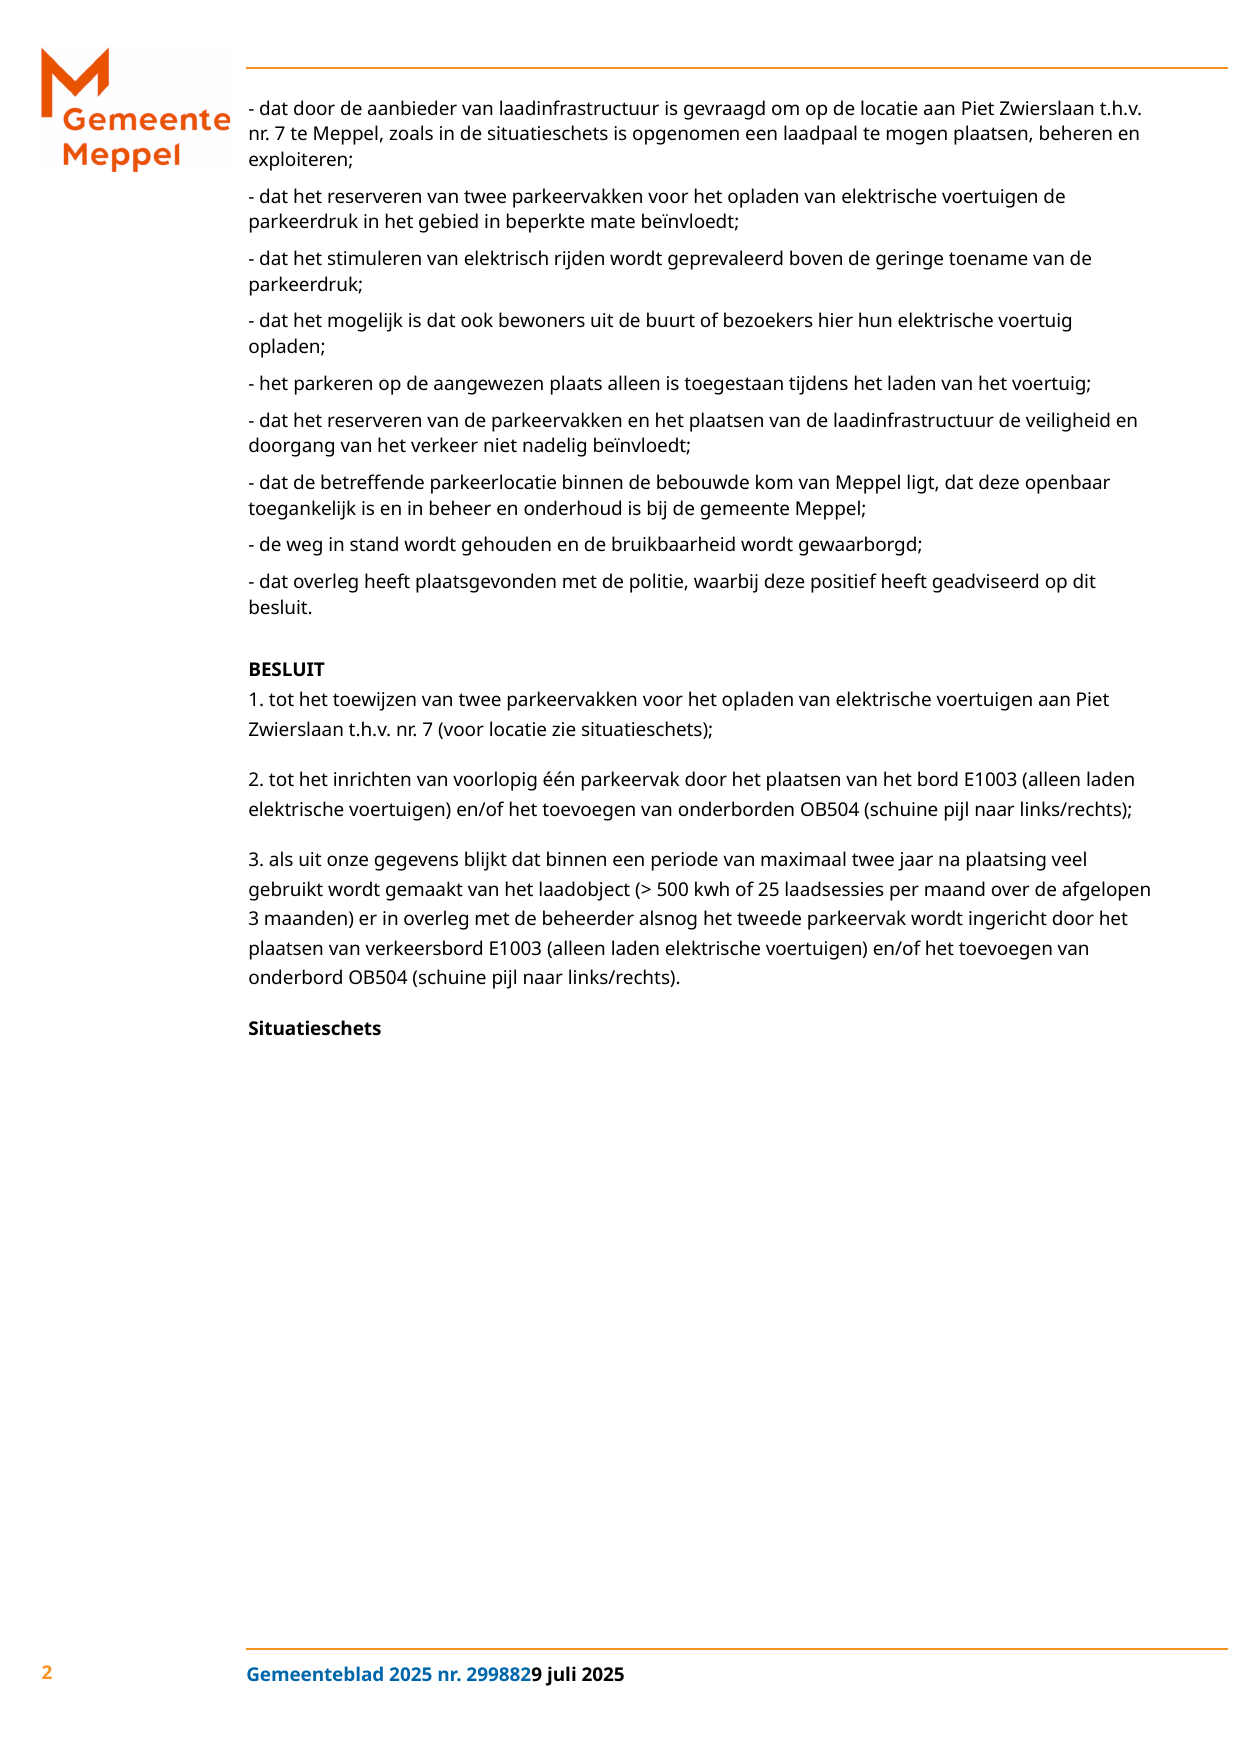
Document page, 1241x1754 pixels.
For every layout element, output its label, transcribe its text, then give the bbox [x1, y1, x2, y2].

text - dat het mogelijk is dat ook bewoners uit de buurt of bezoekers hier hun elektrische voertuig opladen; [248, 308, 1152, 359]
text 2. tot het inrichten van voorlopig één parkeervak door het plaatsen van het bord E1003 (alleen laden elektrische voertuigen) en/of het toevoegen van onderborden OB504 (schuine pijl naar links/rechts); [248, 766, 1152, 822]
text - dat de betreffende parkeerlocatie binnen de bebouwde kom van Meppel ligt, dat deze openbaar toegankelijk is en in beheer en onderhoud is bij de gemeente Meppel; [248, 469, 1152, 521]
text - dat het reserveren van de parkeervakken en het plaatsen van de laadinfrastructuur de veiligheid en doorgang van het verkeer niet nadelig beïnvloedt; [248, 407, 1152, 458]
text - dat het reserveren van twee parkeervakken voor het opladen van elektrische voertuigen de parkeerdruk in het gebied in beperkte mate beïnvloedt; [248, 183, 1152, 234]
text - dat overleg heeft plaatsgevonden met de politie, waarbij deze positief heeft geadviseerd op dit besluit. [248, 568, 1152, 620]
text - dat door de aanbieder van laadinfrastructuur is gevraagd om op de locatie aan Piet Zwierslaan t.h.v. nr. 7 te Meppel, zoals in de situatieschets is opgenomen een laadpaal te mogen plaatsen, beheren en exploiteren; [248, 95, 1152, 172]
picture [41, 47, 231, 172]
text - het parkeren op de aangewezen plaats alleen is toegestaan tijdens het laden van het voertuig; [248, 370, 1152, 396]
text BESLUIT [248, 657, 1152, 682]
text 1. tot het toewijzen van twee parkeervakken voor het opladen van elektrische voertuigen aan Piet Zwierslaan t.h.v. nr. 7 (voor locatie zie situatieschets); [248, 686, 1152, 742]
text - de weg in stand wordt gehouden en de bruikbaarheid wordt gewaarborgd; [248, 532, 1152, 557]
text 3. als uit onze gegevens blijkt dat binnen een periode van maximaal twee jaar na plaatsing veel gebruikt wordt gemaakt van het laadobject (> 500 kwh of 25 laadsessies per maand over de afgelopen 3 maanden) er in overleg met de beheerder alsnog het tweede parkeervak wordt ingericht door het plaatsen van verkeersbord E1003 (alleen laden elektrische voertuigen) en/of het toevoegen van onderbord OB504 (schuine pijl naar links/rechts). [248, 846, 1152, 990]
text - dat het stimuleren van elektrisch rijden wordt geprevaleerd boven de geringe toename van de parkeerdruk; [248, 245, 1152, 297]
text Situatieschets [248, 1015, 1152, 1041]
